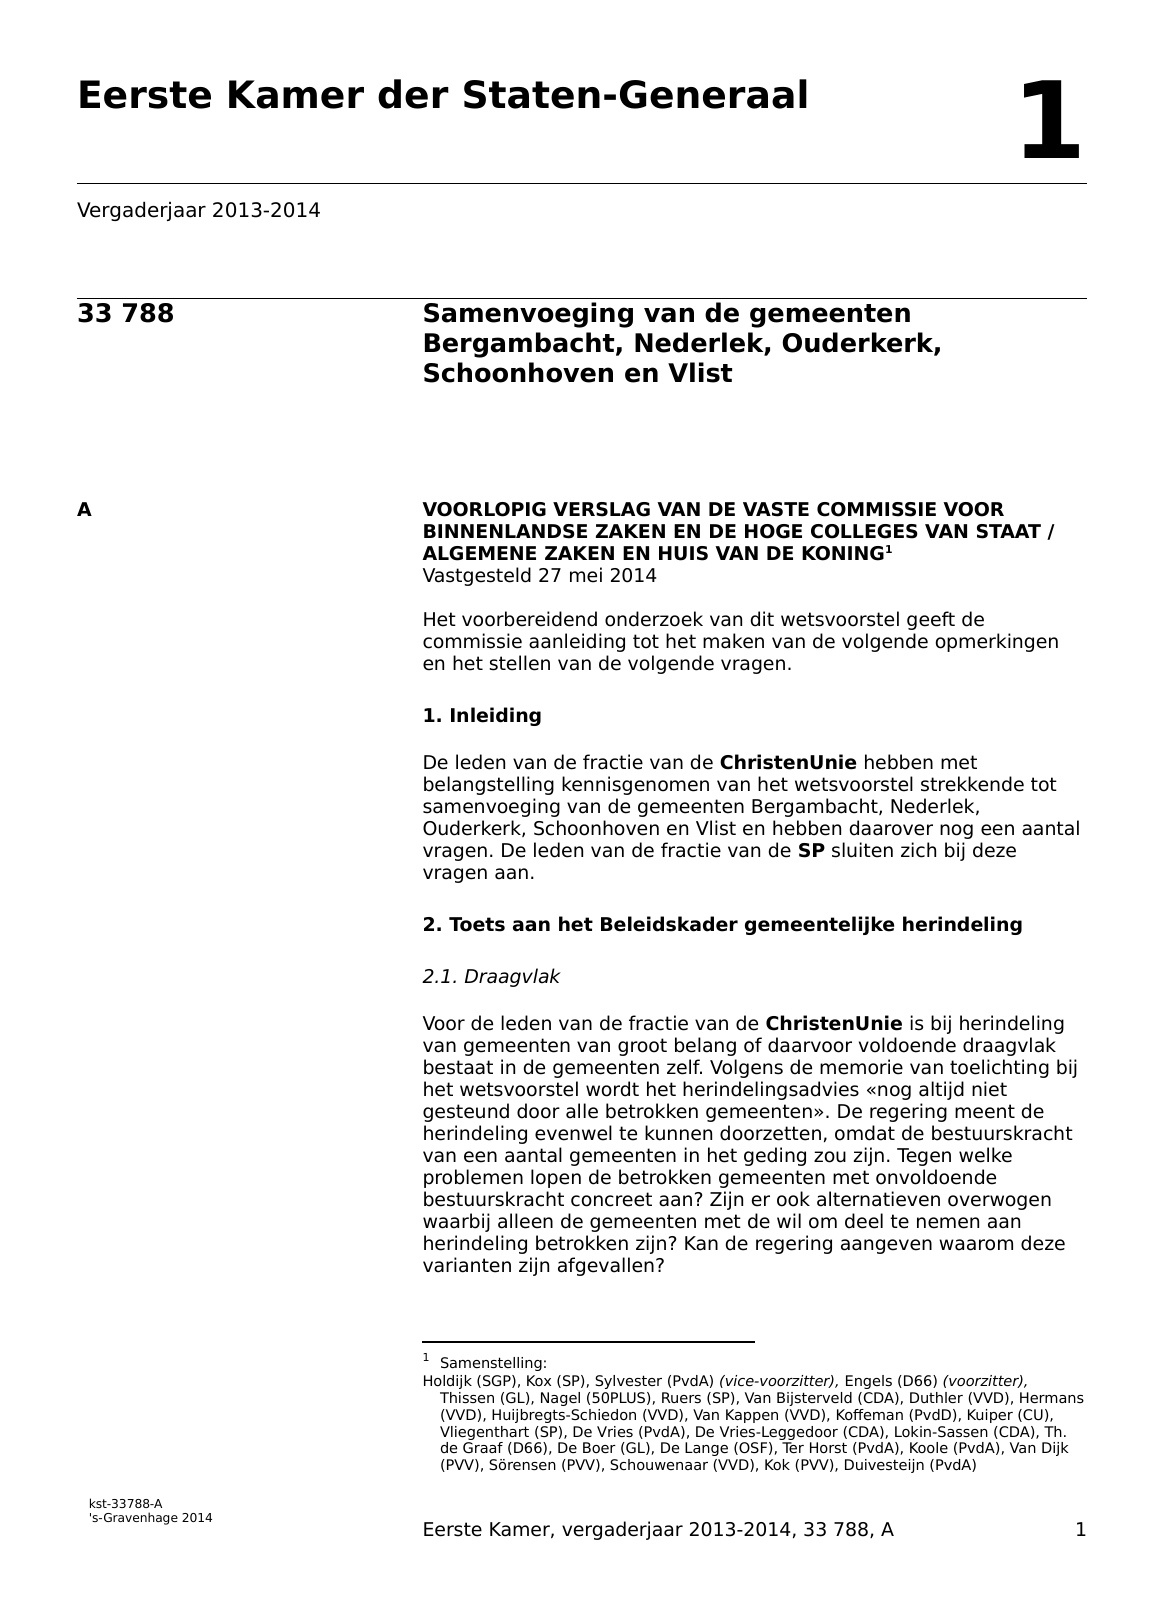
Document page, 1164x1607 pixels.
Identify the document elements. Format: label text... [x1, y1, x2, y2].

table_header Eerste Kamer der Staten-Generaal [77, 59, 886, 183]
text Het voorbereidend onderzoek van dit wetsvoorstel geeft de commissie aanleiding tot het maken van de volgende opmerkingen en het stellen van de volgende vragen. [422, 609, 1087, 675]
text Holdijk (SGP), Kox (SP), Sylvester (PvdA) (vice-voorzitter), Engels (D66) (voorzitter), Thissen (GL), Nagel (50PLUS), Ruers (SP), Van Bijsterveld (CDA), Duthler (VVD), Hermans (VVD), Huijbregts-Schiedon (VVD), Van Kappen (VVD), Koffeman (PvdD), Kuiper (CU), Vliegenthart (SP), De Vries (PvdA), De Vries-Leggedoor (CDA), Lokin-Sassen (CDA), Th. de Graaf (D66), De Boer (GL), De Lange (OSF), Ter Horst (PvdA), Koole (PvdA), Van Dijk (PVV), Sörensen (PVV), Schouwenaar (VVD), Kok (PVV), Duivesteijn (PvdA) [422, 1373, 1087, 1474]
subtitle A VOORLOPIG VERSLAG VAN DE VASTE COMMISSIE VOOR BINNENLANDSE ZAKEN EN DE HOGE COLLEGES VAN STAAT / ALGEMENE ZAKEN EN HUIS VAN DE KONING [77, 499, 1087, 565]
text Vastgesteld 27 mei 2014 [422, 565, 1087, 587]
subtitle 2.1. Draagvlak [422, 966, 1087, 988]
text Samenstelling: [422, 1351, 1087, 1373]
text 's-Gravenhage 2014 [88, 1511, 323, 1525]
subtitle 33 788 Samenvoeging van de gemeenten Bergambacht, Nederlek, Ouderkerk, Schoonhoven en Vlist [77, 299, 1087, 388]
subtitle 1. Inleiding [422, 705, 1087, 727]
table_cell Vergaderjaar 2013-2014 [77, 184, 1087, 298]
table_header 1 [886, 59, 1087, 183]
text Voor de leden van de fractie van de ChristenUnie is bij herindeling van gemeenten van groot belang of daarvoor voldoende draagvlak bestaat in de gemeenten zelf. Volgens de memorie van toelichting bij het wetsvoorstel wordt het herindelingsadvies «nog altijd niet gesteund door alle betrokken gemeenten». De regering meent de herindeling evenwel te kunnen doorzetten, omdat de bestuurskracht van een aantal gemeenten in het geding zou zijn. Tegen welke problemen lopen de betrokken gemeenten met onvoldoende bestuurskracht concreet aan? Zijn er ook alternatieven overwogen waarbij alleen de gemeenten met de wil om deel te nemen aan herindeling betrokken zijn? Kan de regering aangeven waarom deze varianten zijn afgevallen? [422, 1013, 1087, 1277]
text De leden van de fractie van de ChristenUnie hebben met belangstelling kennisgenomen van het wetsvoorstel strekkende tot samenvoeging van de gemeenten Bergambacht, Nederlek, Ouderkerk, Schoonhoven en Vlist en hebben daarover nog een aantal vragen. De leden van de fractie van de SP sluiten zich bij deze vragen aan. [422, 752, 1087, 884]
text kst-33788-A [88, 1497, 323, 1511]
subtitle 2. Toets aan het Beleidskader gemeentelijke herindeling [422, 914, 1087, 936]
